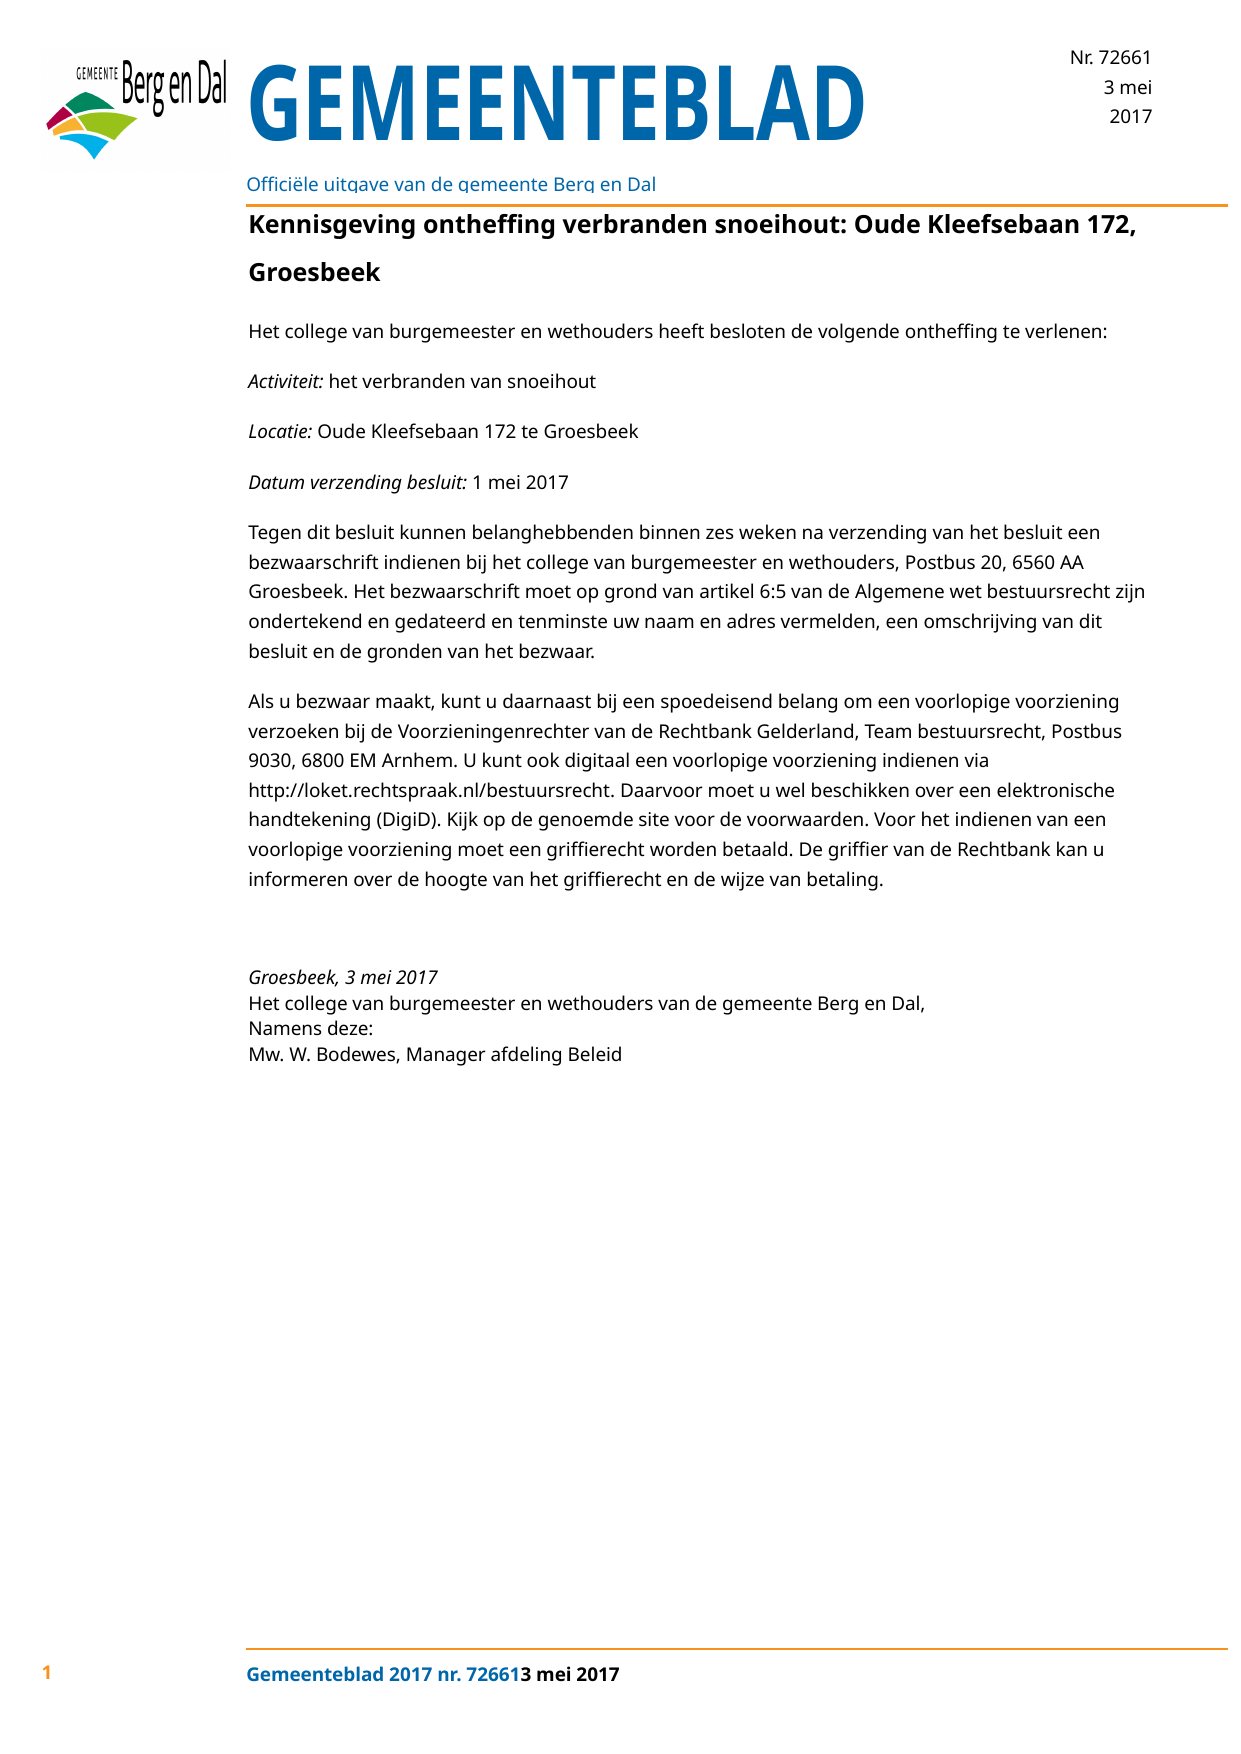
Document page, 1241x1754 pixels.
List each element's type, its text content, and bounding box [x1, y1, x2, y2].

text Namens deze: [248, 1016, 1152, 1041]
text Het college van burgemeester en wethouders van de gemeente Berg en Dal, [248, 990, 1152, 1016]
text Het college van burgemeester en wethouders heeft besloten de volgende ontheffing te verlenen: [248, 318, 1152, 344]
text Als u bezwaar maakt, kunt u daarnaast bij een spoedeisend belang om een voorlopige voorziening verzoeken bij de Voorzieningenrechter van de Rechtbank Gelderland, Team bestuursrecht, Postbus 9030, 6800 EM Arnhem. U kunt ook digitaal een voorlopige voorziening indienen via http://loket.rechtspraak.nl/bestuursrecht. Daarvoor moet u wel beschikken over een elektronische handtekening (DigiD). Kijk op de genoemde site voor de voorwaarden. Voor het indienen van een voorlopige voorziening moet een griffierecht worden betaald. De griffier van de Rechtbank kan u informeren over de hoogte van het griffierecht en de wijze van betaling. [248, 688, 1152, 892]
text Datum verzending besluit: 1 mei 2017 [248, 469, 1152, 495]
picture [41, 47, 231, 172]
text Groesbeek, 3 mei 2017 [248, 964, 1152, 990]
text Activiteit: het verbranden van snoeihout [248, 368, 1152, 394]
text Mw. W. Bodewes, Manager afdeling Beleid [248, 1041, 1152, 1067]
text Kennisgeving ontheffing verbranden snoeihout: Oude Kleefsebaan 172, Groesbeek [248, 207, 1152, 288]
text Tegen dit besluit kunnen belanghebbenden binnen zes weken na verzending van het besluit een bezwaarschrift indienen bij het college van burgemeester en wethouders, Postbus 20, 6560 AA Groesbeek. Het bezwaarschrift moet op grond van artikel 6:5 van de Algemene wet bestuursrecht zijn ondertekend en gedateerd en tenminste uw naam en adres vermelden, een omschrijving van dit besluit en de gronden van het bezwaar. [248, 519, 1152, 664]
text Locatie: Oude Kleefsebaan 172 te Groesbeek [248, 419, 1152, 444]
